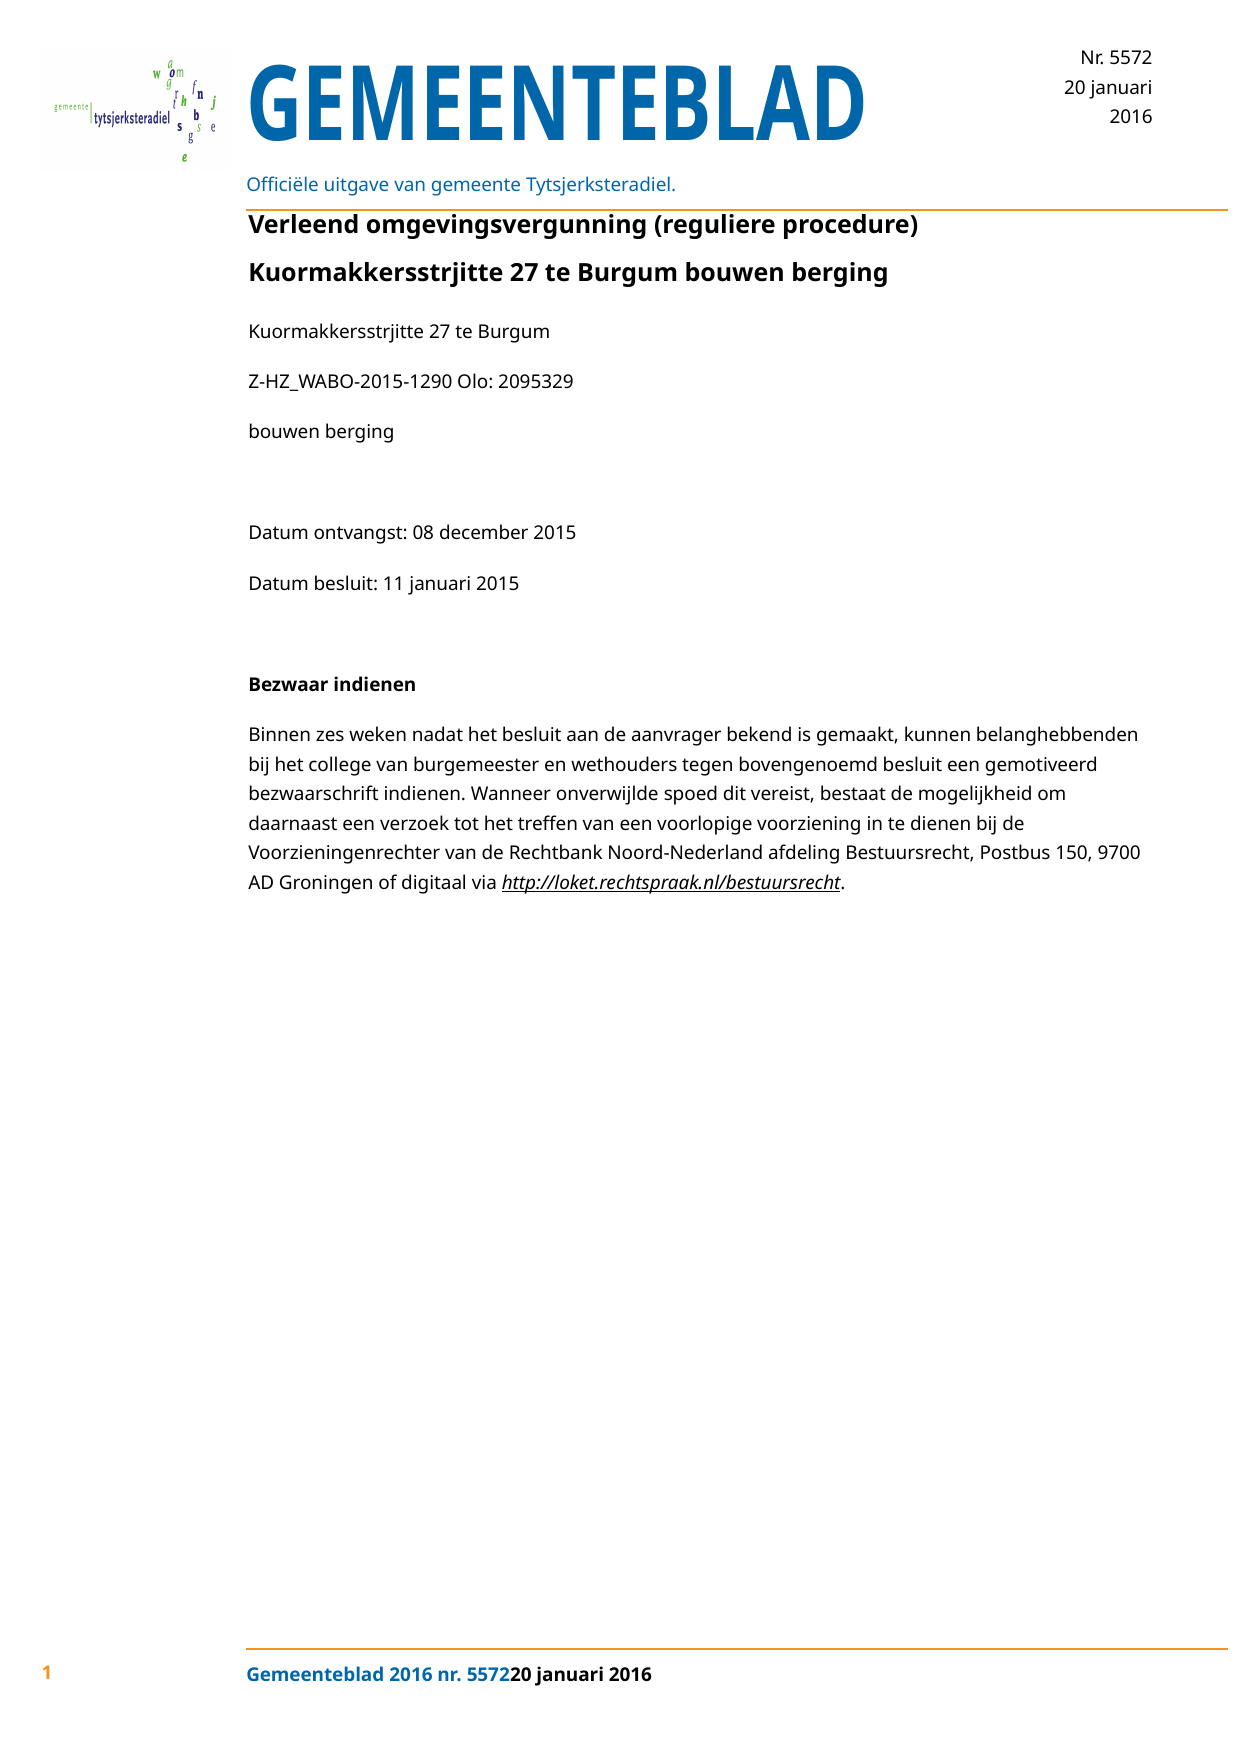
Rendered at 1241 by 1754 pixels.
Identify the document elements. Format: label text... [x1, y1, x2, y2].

text bouwen berging [248, 419, 1152, 444]
text Datum ontvangst: 08 december 2015 [248, 519, 1152, 545]
picture [41, 47, 231, 172]
text Binnen zes weken nadat het besluit aan de aanvrager bekend is gemaakt, kunnen belanghebbenden bij het college van burgemeester en wethouders tegen bovengenoemd besluit een gemotiveerd bezwaarschrift indienen. Wanneer onverwijlde spoed dit vereist, bestaat de mogelijkheid om daarnaast een verzoek tot het treffen van een voorlopige voorziening in te dienen bij de Voorzieningenrechter van de Rechtbank Noord-Nederland afdeling Bestuursrecht, Postbus 150, 9700 AD Groningen of digitaal via http://loket.rechtspraak.nl/bestuursrecht. [248, 721, 1152, 895]
text Z-HZ_WABO-2015-1290 Olo: 2095329 [248, 368, 1152, 394]
text Kuormakkersstrjitte 27 te Burgum [248, 318, 1152, 344]
text Datum besluit: 11 januari 2015 [248, 570, 1152, 596]
text Verleend omgevingsvergunning (reguliere procedure) Kuormakkersstrjitte 27 te Burgum bouwen berging [248, 211, 1152, 288]
text Bezwaar indienen [248, 671, 1152, 697]
